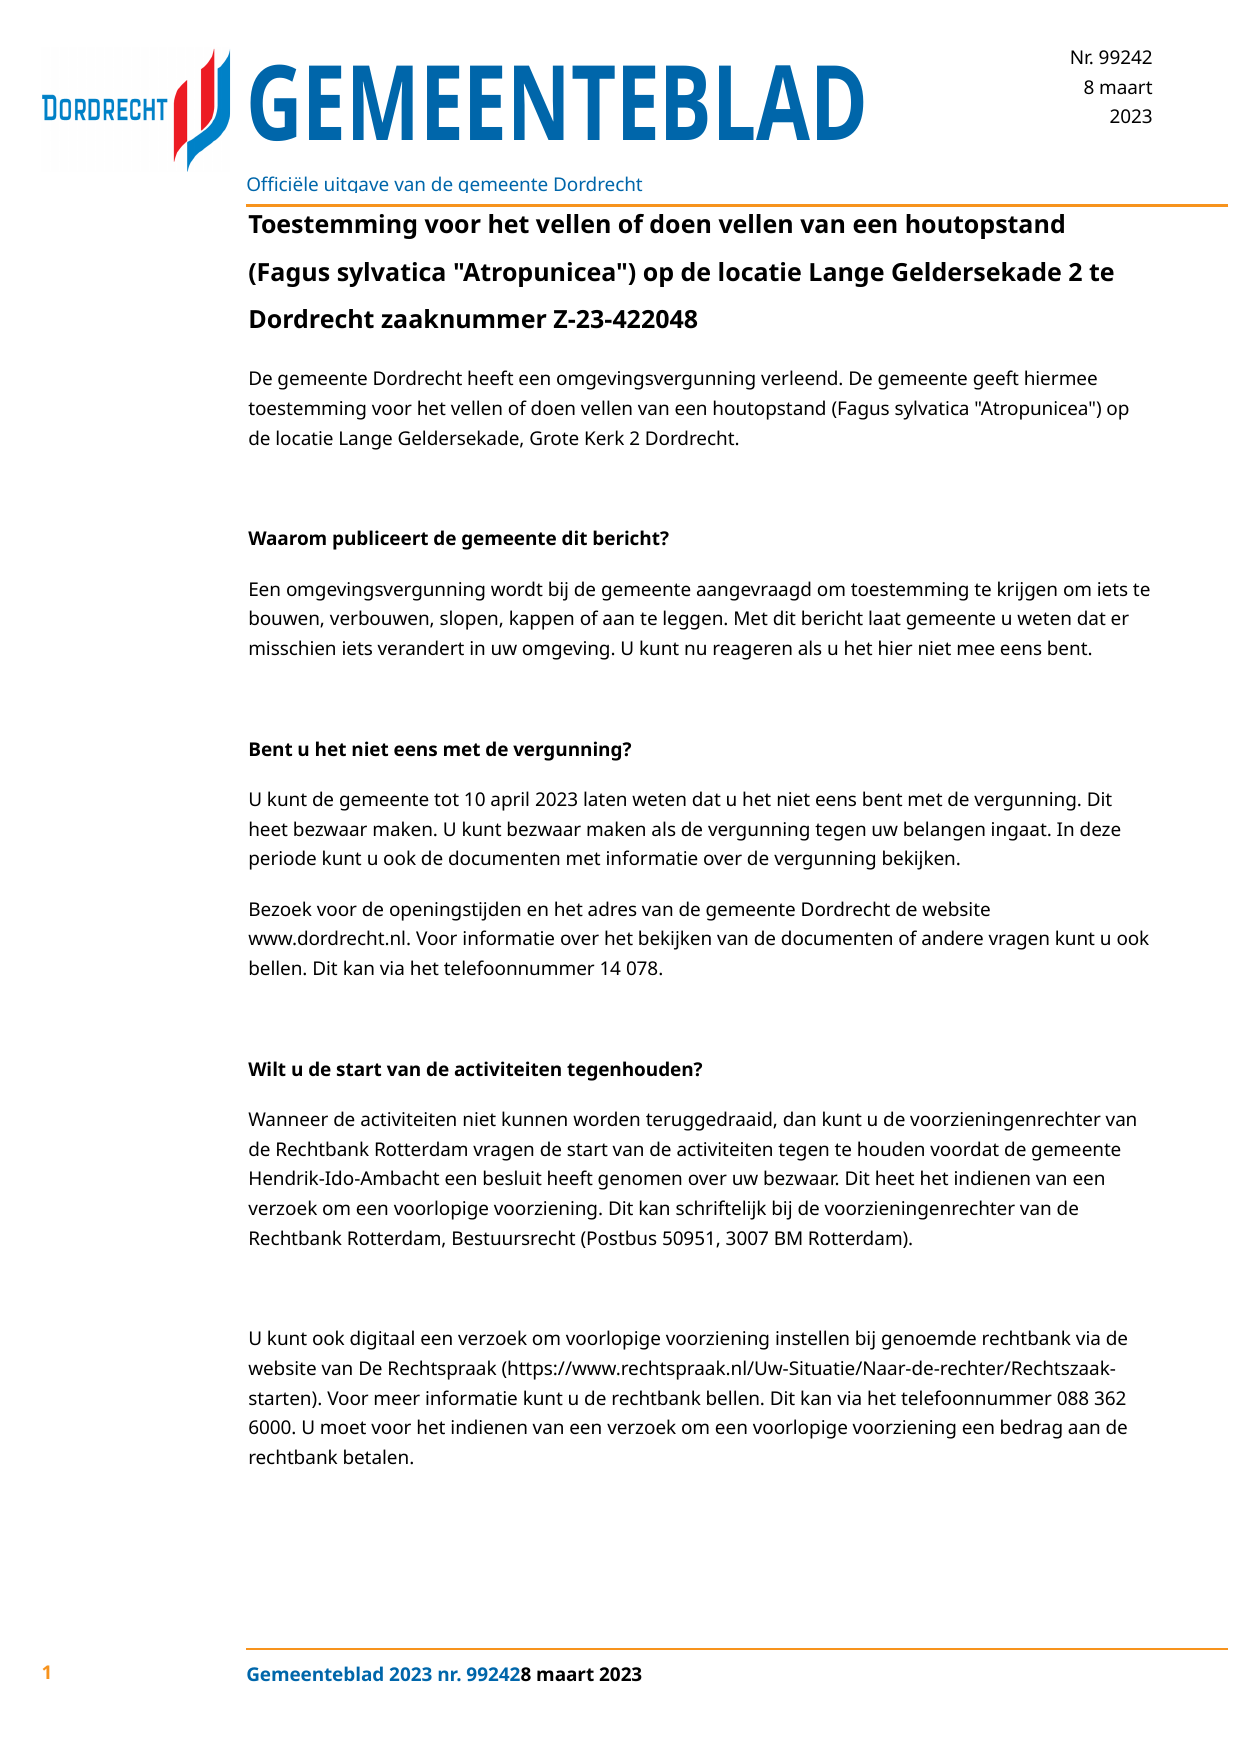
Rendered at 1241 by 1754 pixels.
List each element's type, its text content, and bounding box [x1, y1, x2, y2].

text Toestemming voor het vellen of doen vellen van een houtopstand (Fagus sylvatica "Atropunicea") op de locatie Lange Geldersekade 2 te Dordrecht zaaknummer Z-23-422048 [248, 207, 1152, 336]
text U kunt de gemeente tot 10 april 2023 laten weten dat u het niet eens bent met de vergunning. Dit heet bezwaar maken. U kunt bezwaar maken als de vergunning tegen uw belangen ingaat. In deze periode kunt u ook de documenten met informatie over de vergunning bekijken. [248, 786, 1152, 871]
text Waarom publiceert de gemeente dit bericht? [248, 526, 1152, 551]
text Een omgevingsvergunning wordt bij de gemeente aangevraagd om toestemming te krijgen om iets te bouwen, verbouwen, slopen, kappen of aan te leggen. Met dit bericht laat gemeente u weten dat er misschien iets verandert in uw omgeving. U kunt nu reageren als u het hier niet mee eens bent. [248, 576, 1152, 661]
picture [41, 47, 231, 172]
text Bent u het niet eens met de vergunning? [248, 736, 1152, 762]
text Bezoek voor de openingstijden en het adres van de gemeente Dordrecht de website www.dordrecht.nl. Voor informatie over het bekijken van de documenten of andere vragen kunt u ook bellen. Dit kan via het telefoonnummer 14 078. [248, 896, 1152, 981]
text U kunt ook digitaal een verzoek om voorlopige voorziening instellen bij genoemde rechtbank via de website van De Rechtspraak (https://www.rechtspraak.nl/Uw-Situatie/Naar-de-rechter/Rechtszaak-starten). Voor meer informatie kunt u de rechtbank bellen. Dit kan via het telefoonnummer 088 362 6000. U moet voor het indienen van een verzoek om een voorlopige voorziening een bedrag aan de rechtbank betalen. [248, 1326, 1152, 1469]
text Wanneer de activiteiten niet kunnen worden teruggedraaid, dan kunt u de voorzieningenrechter van de Rechtbank Rotterdam vragen de start van de activiteiten tegen te houden voordat de gemeente Hendrik-Ido-Ambacht een besluit heeft genomen over uw bezwaar. Dit heet het indienen van een verzoek om een voorlopige voorziening. Dit kan schriftelijk bij de voorzieningenrechter van de Rechtbank Rotterdam, Bestuursrecht (Postbus 50951, 3007 BM Rotterdam). [248, 1106, 1152, 1250]
text Wilt u de start van de activiteiten tegenhouden? [248, 1056, 1152, 1082]
text De gemeente Dordrecht heeft een omgevingsvergunning verleend. De gemeente geeft hiermee toestemming voor het vellen of doen vellen van een houtopstand (Fagus sylvatica "Atropunicea") op de locatie Lange Geldersekade, Grote Kerk 2 Dordrecht. [248, 366, 1152, 450]
